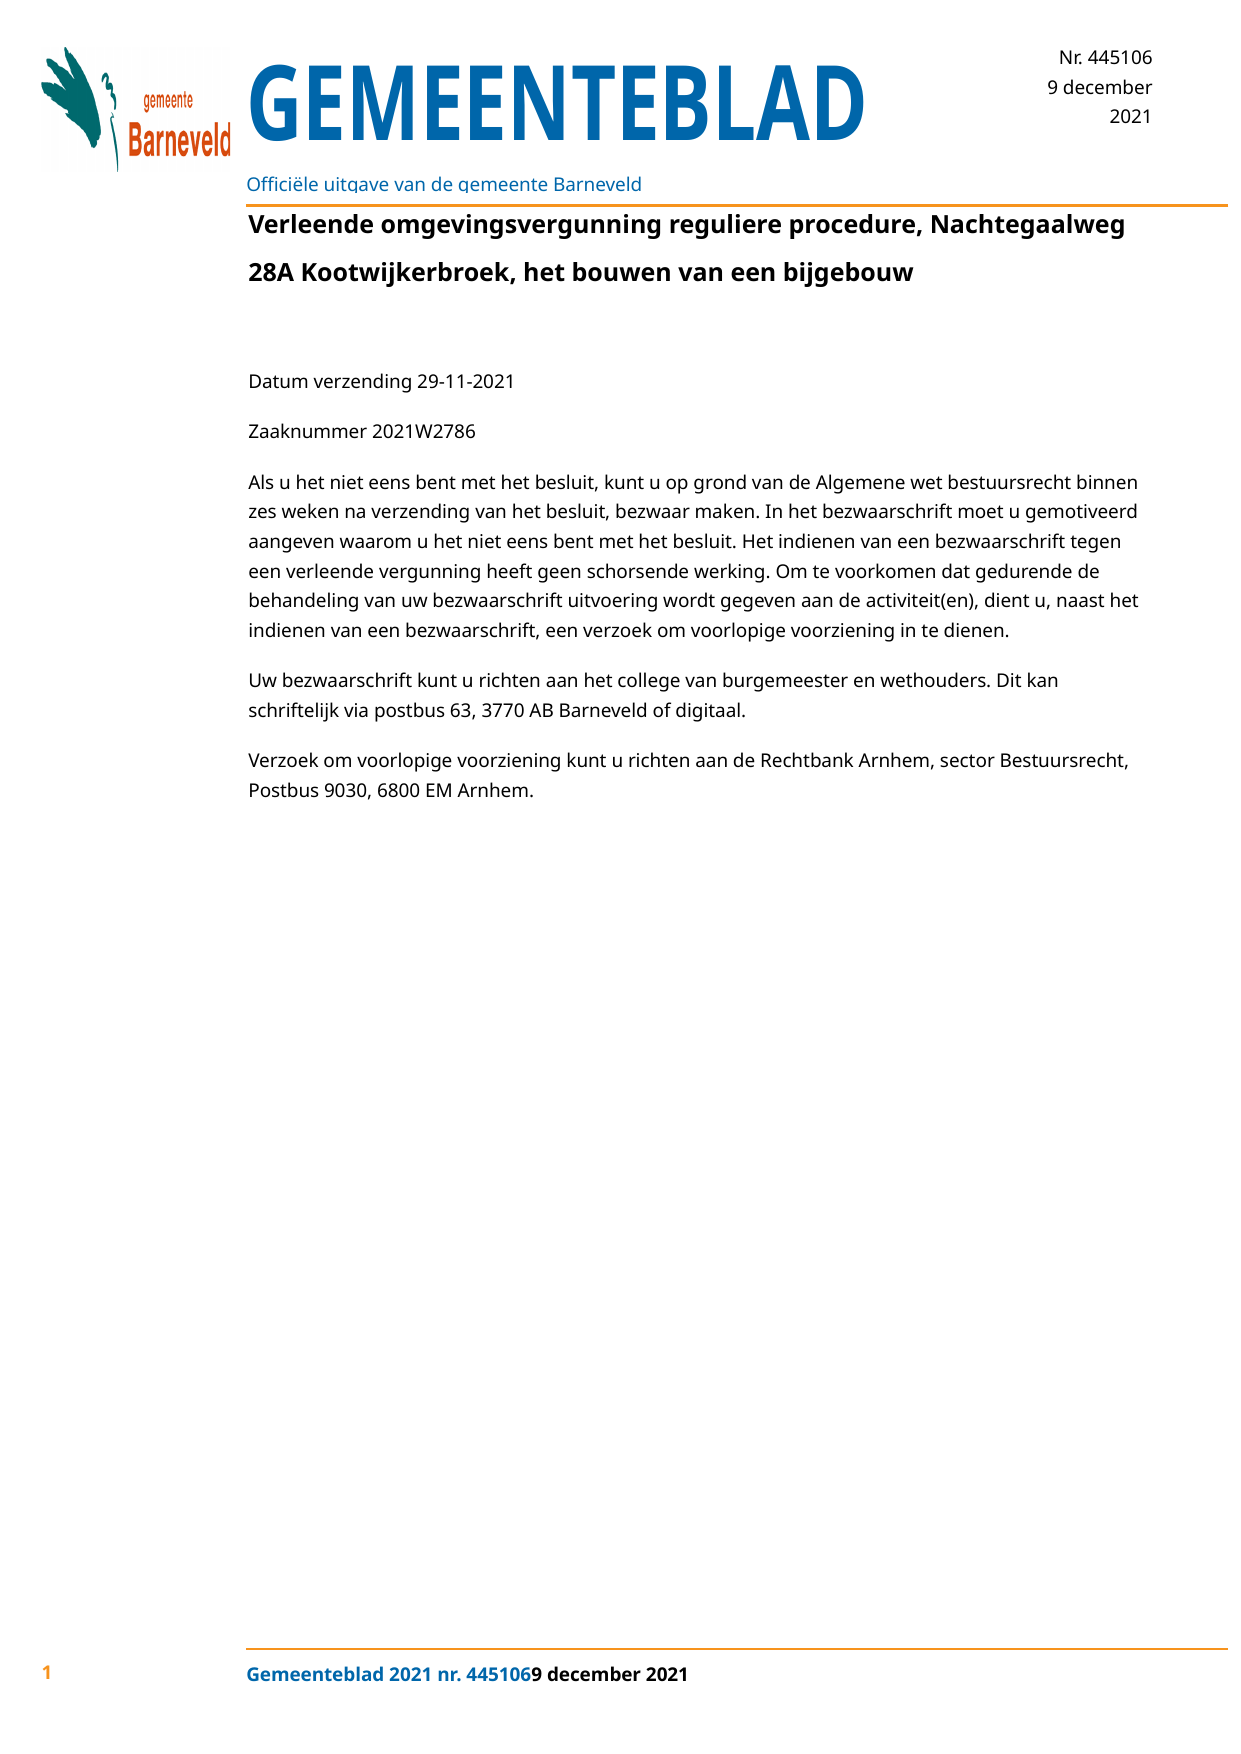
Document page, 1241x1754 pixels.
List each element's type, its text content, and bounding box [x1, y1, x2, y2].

text Als u het niet eens bent met het besluit, kunt u op grond van de Algemene wet bestuursrecht binnen zes weken na verzending van het besluit, bezwaar maken. In het bezwaarschrift moet u gemotiveerd aangeven waarom u het niet eens bent met het besluit. Het indienen van een bezwaarschrift tegen een verleende vergunning heeft geen schorsende werking. Om te voorkomen dat gedurende de behandeling van uw bezwaarschrift uitvoering wordt gegeven aan de activiteit(en), dient u, naast het indienen van een bezwaarschrift, een verzoek om voorlopige voorziening in te dienen. [248, 469, 1152, 643]
text Zaaknummer 2021W2786 [248, 419, 1152, 444]
text Uw bezwaarschrift kunt u richten aan het college van burgemeester en wethouders. Dit kan schriftelijk via postbus 63, 3770 AB Barneveld of digitaal. [248, 667, 1152, 723]
text Verzoek om voorlopige voorziening kunt u richten aan de Rechtbank Arnhem, sector Bestuursrecht, Postbus 9030, 6800 EM Arnhem. [248, 747, 1152, 803]
text Verleende omgevingsvergunning reguliere procedure, Nachtegaalweg 28A Kootwijkerbroek, het bouwen van een bijgebouw [248, 207, 1152, 288]
text Datum verzending 29-11-2021 [248, 368, 1152, 394]
picture [41, 47, 231, 172]
